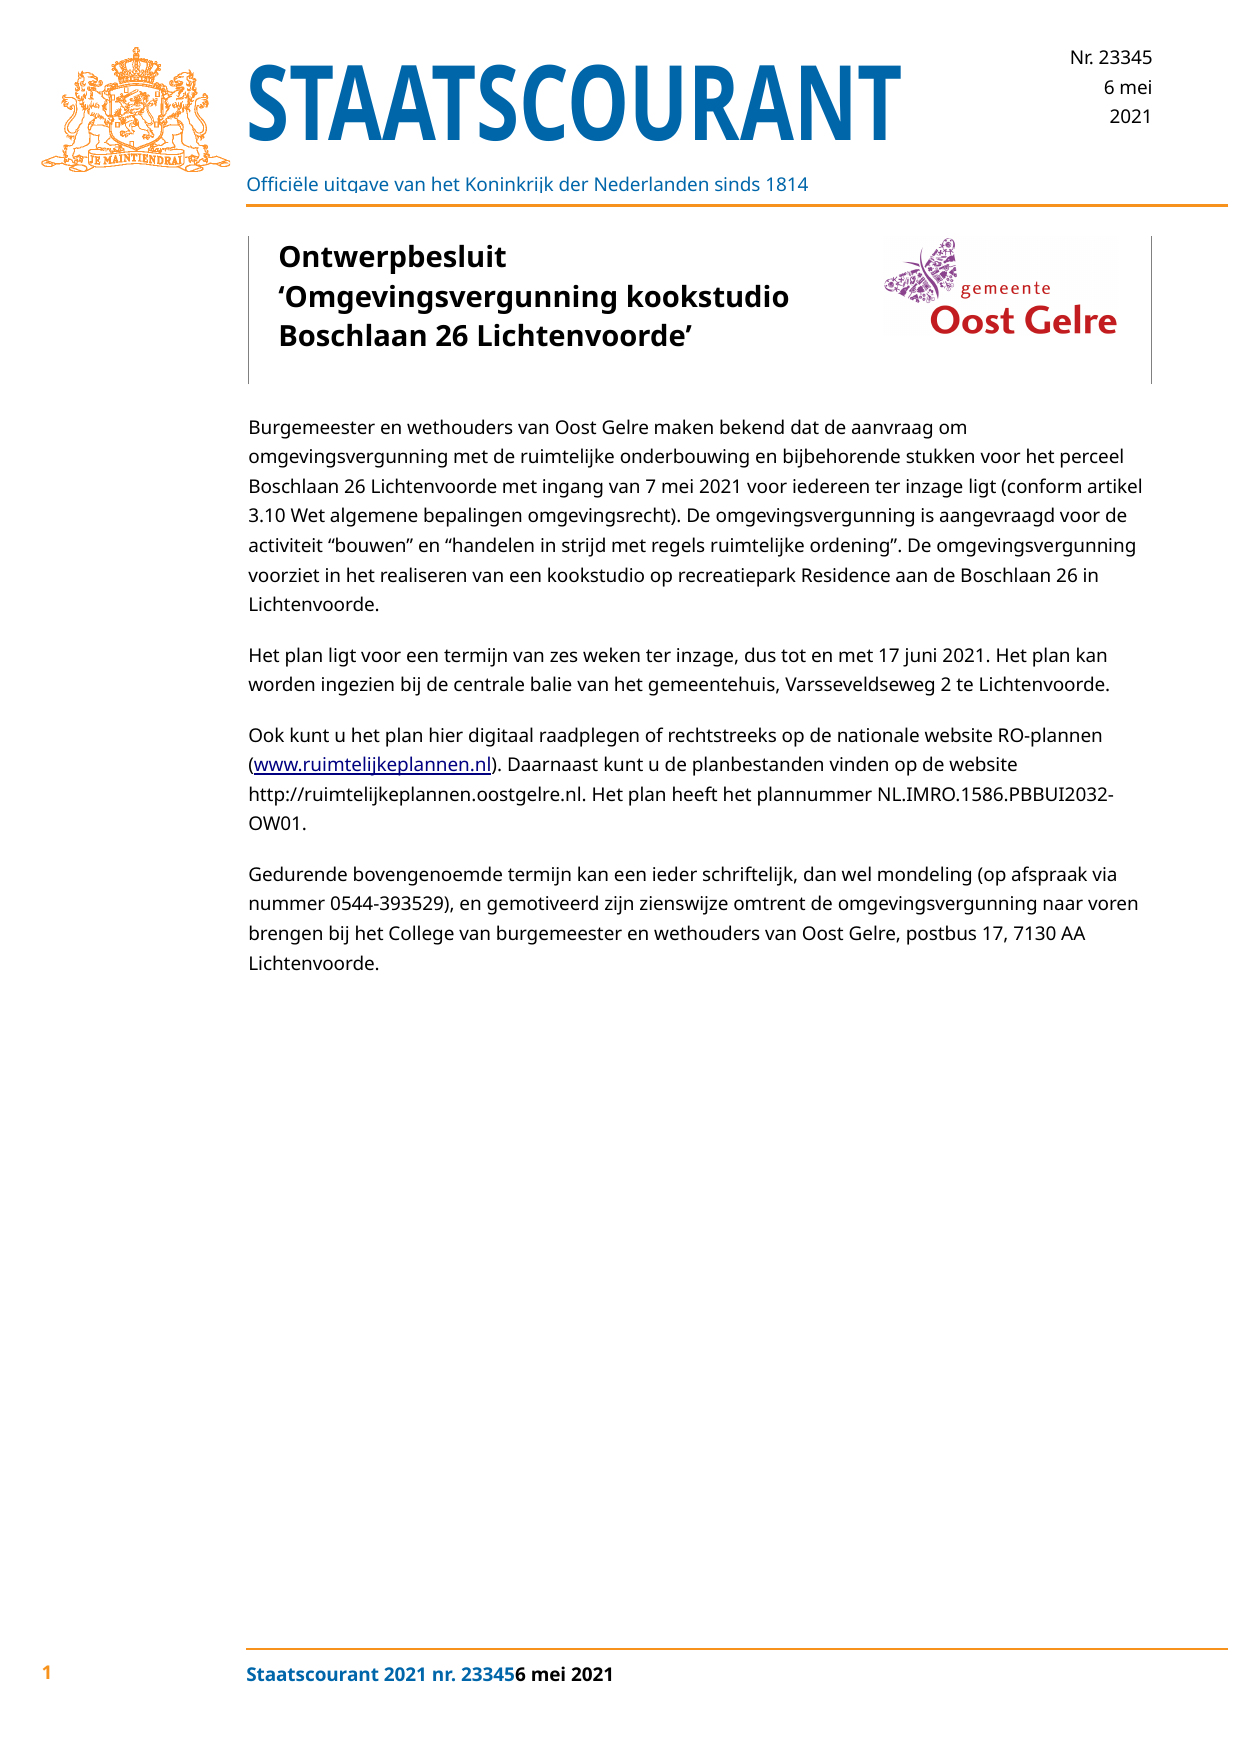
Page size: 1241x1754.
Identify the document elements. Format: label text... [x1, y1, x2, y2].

picture [41, 47, 231, 172]
text Burgemeester en wethouders van Oost Gelre maken bekend dat de aanvraag om omgevingsvergunning met de ruimtelijke onderbouwing en bijbehorende stukken voor het perceel Boschlaan 26 Lichtenvoorde met ingang van 7 mei 2021 voor iedereen ter inzage ligt (conform artikel 3.10 Wet algemene bepalingen omgevingsrecht). De omgevingsvergunning is aangevraagd voor de activiteit “bouwen” en “handelen in strijd met regels ruimtelijke ordening”. De omgevingsvergunning voorziet in het realiseren van een kookstudio op recreatiepark Residence aan de Boschlaan 26 in Lichtenvoorde. [248, 414, 1152, 617]
table_header Ontwerpbesluit ‘Omgevingsvergunning kookstudio Boschlaan 26 Lichtenvoorde’ [249, 236, 850, 384]
picture [882, 236, 1119, 336]
text Gedurende bovengenoemde termijn kan een ieder schriftelijk, dan wel mondeling (op afspraak via nummer 0544-393529), en gemotiveerd zijn zienswijze omtrent de omgevingsvergunning naar voren brengen bij het College van burgemeester en wethouders van Oost Gelre, postbus 17, 7130 AA Lichtenvoorde. [248, 861, 1152, 976]
table_header [850, 236, 1151, 384]
text Ook kunt u het plan hier digitaal raadplegen of rechtstreeks op de nationale website RO-plannen (www.ruimtelijkeplannen.nl). Daarnaast kunt u de planbestanden vinden op de website http://ruimtelijkeplannen.oostgelre.nl. Het plan heeft het plannummer NL.IMRO.1586.PBBUI2032-OW01. [248, 722, 1152, 836]
text Het plan ligt voor een termijn van zes weken ter inzage, dus tot en met 17 juni 2021. Het plan kan worden ingezien bij de centrale balie van het gemeentehuis, Varsseveldseweg 2 te Lichtenvoorde. [248, 642, 1152, 697]
